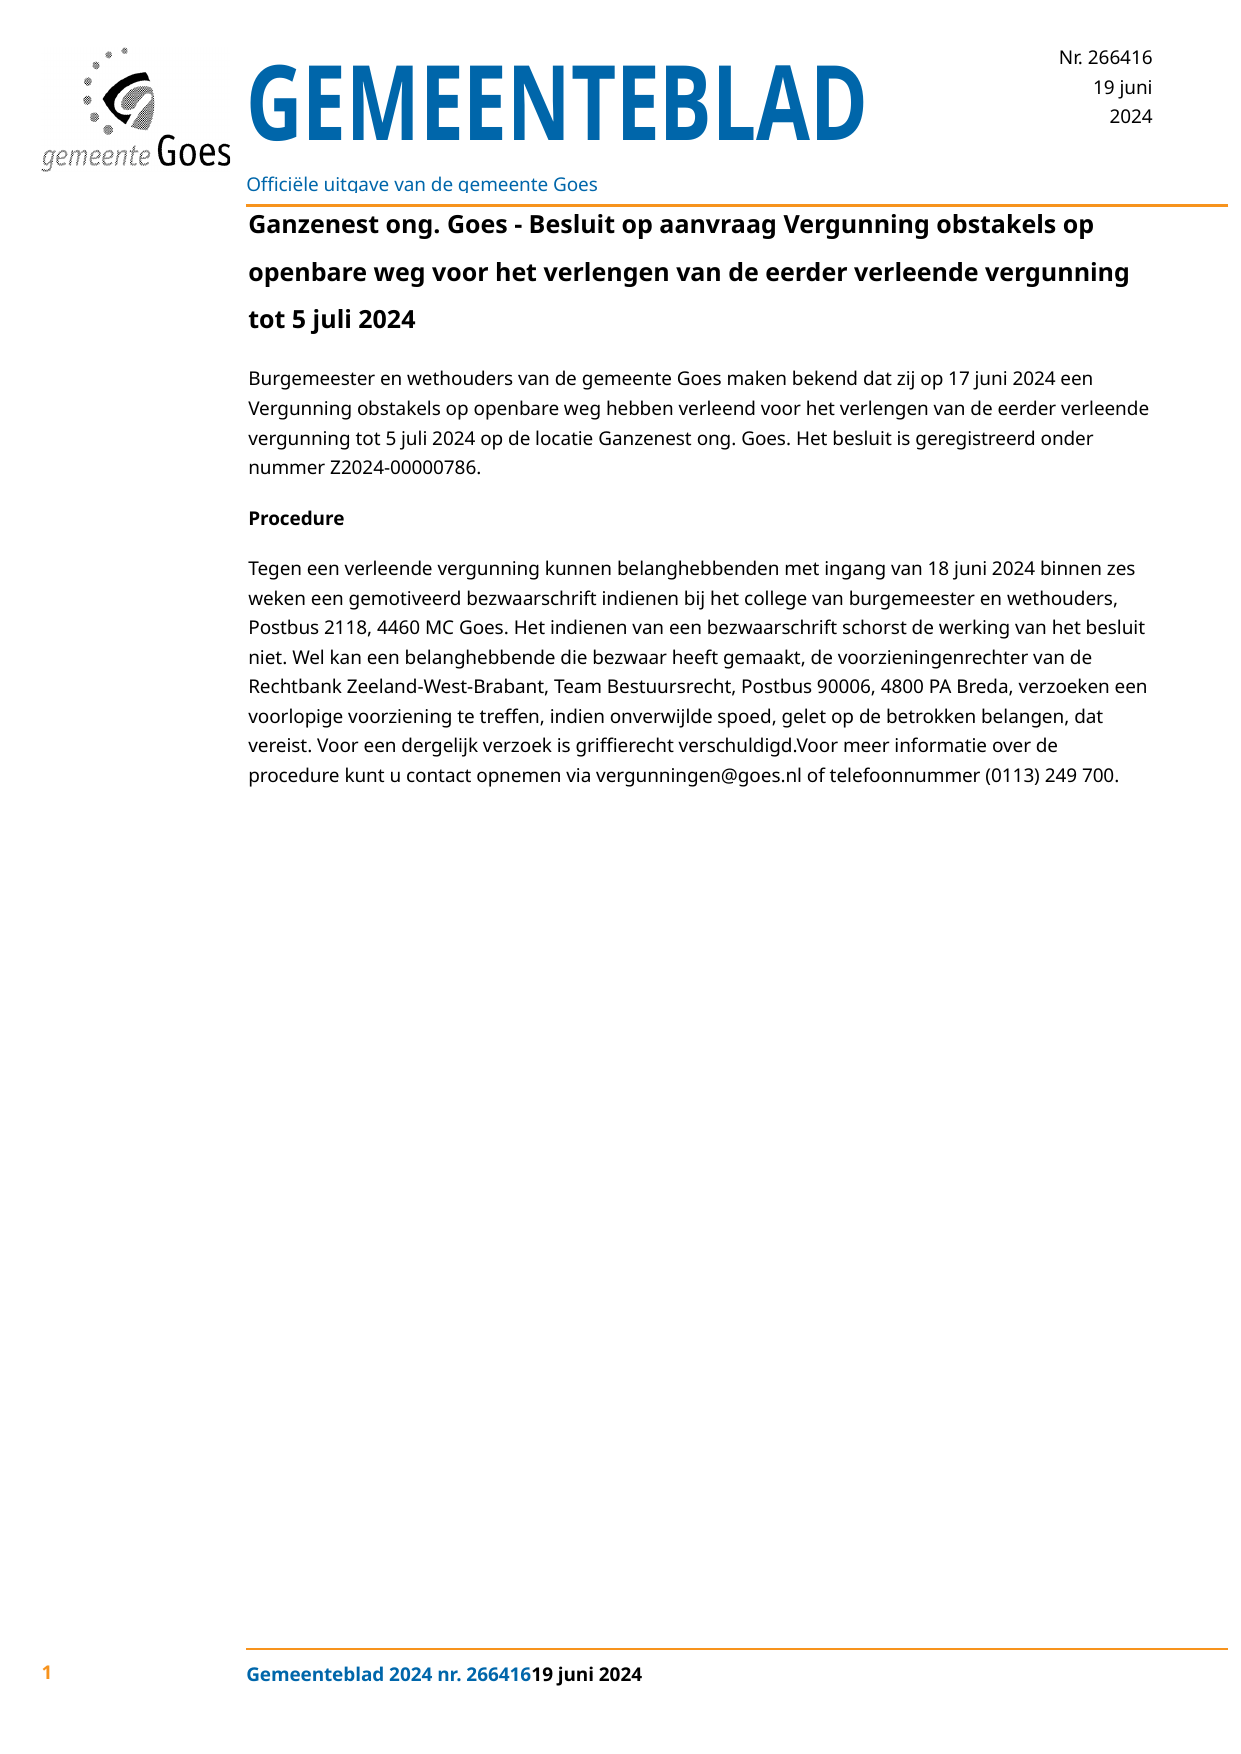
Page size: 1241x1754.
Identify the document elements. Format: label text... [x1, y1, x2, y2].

text Burgemeester en wethouders van de gemeente Goes maken bekend dat zij op 17 juni 2024 een Vergunning obstakels op openbare weg hebben verleend voor het verlengen van de eerder verleende vergunning tot 5 juli 2024 op de locatie Ganzenest ong. Goes. Het besluit is geregistreerd onder nummer Z2024-00000786. [248, 366, 1152, 480]
text Ganzenest ong. Goes - Besluit op aanvraag Vergunning obstakels op openbare weg voor het verlengen van de eerder verleende vergunning tot 5 juli 2024 [248, 207, 1152, 336]
text Tegen een verleende vergunning kunnen belanghebbenden met ingang van 18 juni 2024 binnen zes weken een gemotiveerd bezwaarschrift indienen bij het college van burgemeester en wethouders, Postbus 2118, 4460 MC Goes. Het indienen van een bezwaarschrift schorst de werking van het besluit niet. Wel kan een belanghebbende die bezwaar heeft gemaakt, de voorzieningenrechter van de Rechtbank Zeeland-West-Brabant, Team Bestuursrecht, Postbus 90006, 4800 PA Breda, verzoeken een voorlopige voorziening te treffen, indien onverwijlde spoed, gelet op de betrokken belangen, dat vereist. Voor een dergelijk verzoek is griffierecht verschuldigd.Voor meer informatie over de procedure kunt u contact opnemen via vergunningen@goes.nl of telefoonnummer (0113) 249 700. [248, 555, 1152, 788]
picture [41, 47, 231, 172]
text Procedure [248, 505, 1152, 530]
